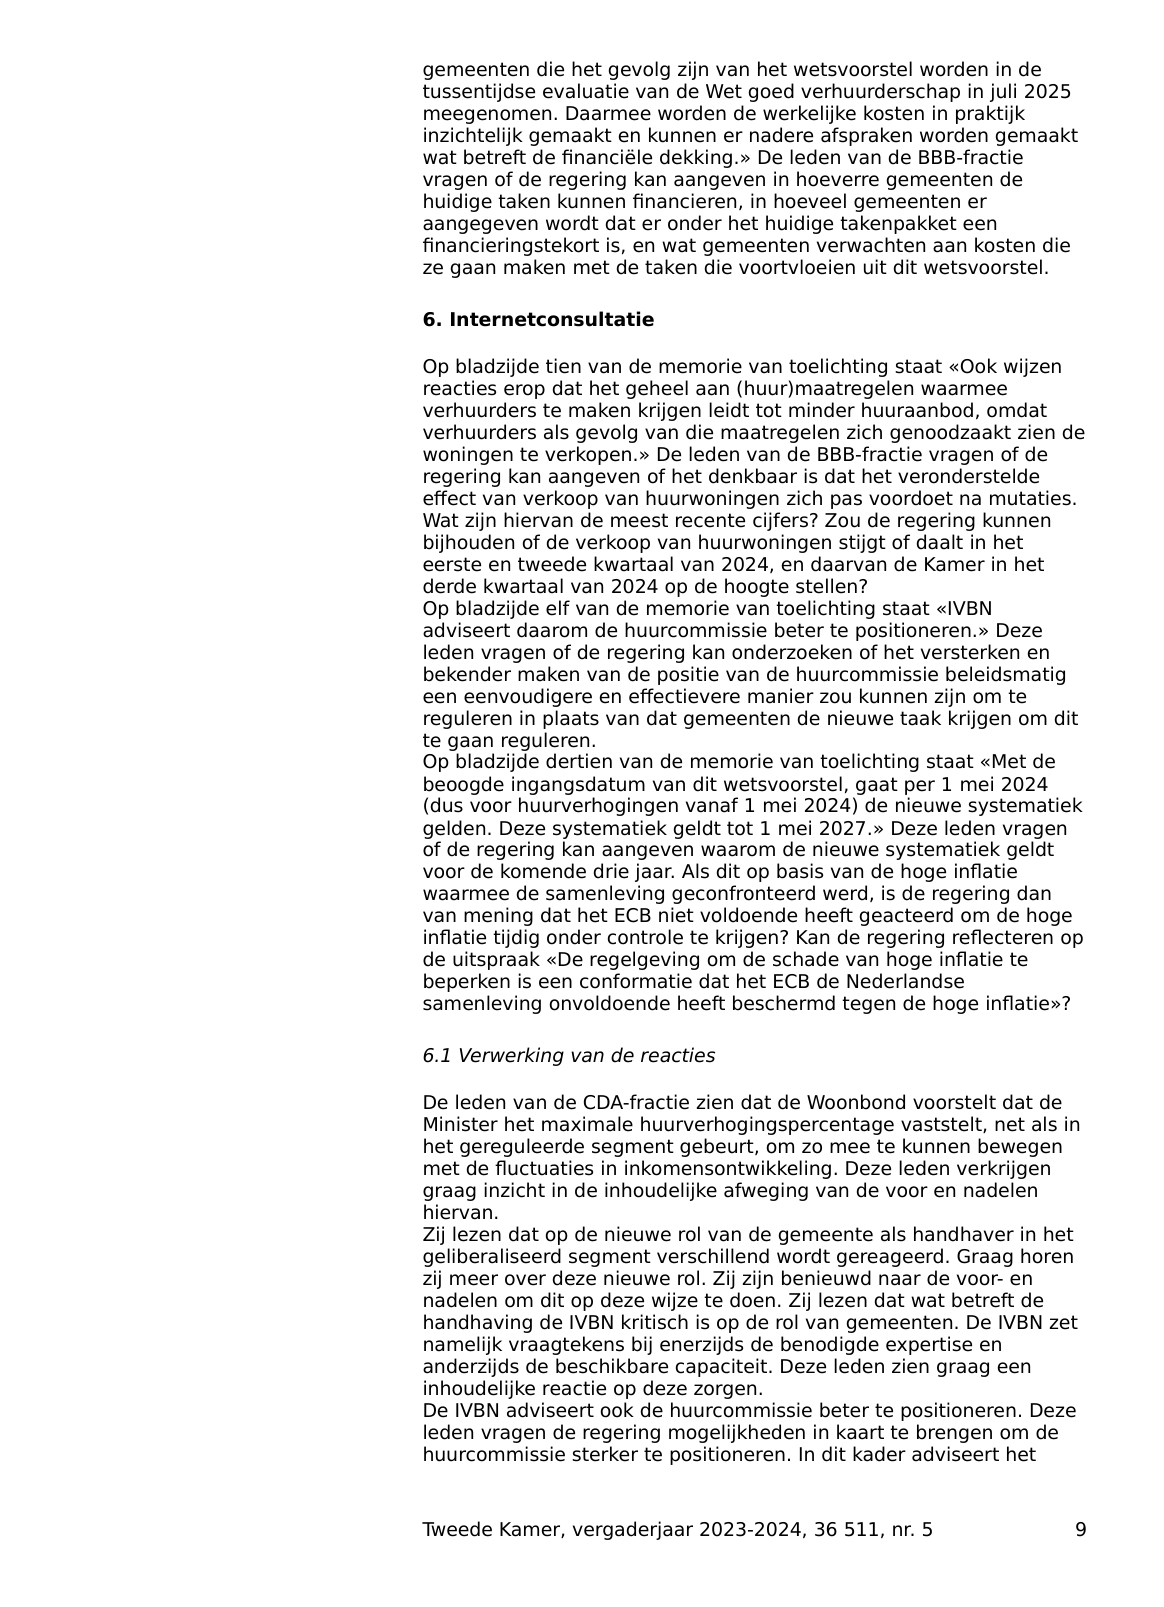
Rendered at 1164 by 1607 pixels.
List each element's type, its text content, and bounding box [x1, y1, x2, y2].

text gemeenten die het gevolg zijn van het wetsvoorstel worden in de tussentijdse evaluatie van de Wet goed verhuurderschap in juli 2025 meegenomen. Daarmee worden de werkelijke kosten in praktijk inzichtelijk gemaakt en kunnen er nadere afspraken worden gemaakt wat betreft de financiële dekking.» De leden van de BBB-fractie vragen of de regering kan aangeven in hoeverre gemeenten de huidige taken kunnen financieren, in hoeveel gemeenten er aangegeven wordt dat er onder het huidige takenpakket een financieringstekort is, en wat gemeenten verwachten aan kosten die ze gaan maken met de taken die voortvloeien uit dit wetsvoorstel. [422, 59, 1087, 279]
text Zij lezen dat op de nieuwe rol van de gemeente als handhaver in het geliberaliseerd segment verschillend wordt gereageerd. Graag horen zij meer over deze nieuwe rol. Zij zijn benieuwd naar de voor- en nadelen om dit op deze wijze te doen. Zij lezen dat wat betreft de handhaving de IVBN kritisch is op de rol van gemeenten. De IVBN zet namelijk vraagtekens bij enerzijds de benodigde expertise en anderzijds de beschikbare capaciteit. Deze leden zien graag een inhoudelijke reactie op deze zorgen. [422, 1224, 1087, 1400]
subtitle 6. Internetconsultatie [422, 309, 1087, 331]
text De leden van de CDA-fractie zien dat de Woonbond voorstelt dat de Minister het maximale huurverhogingspercentage vaststelt, net als in het gereguleerde segment gebeurt, om zo mee te kunnen bewegen met de fluctuaties in inkomensontwikkeling. Deze leden verkrijgen graag inzicht in de inhoudelijke afweging van de voor en nadelen hiervan. [422, 1092, 1087, 1224]
text Op bladzijde elf van de memorie van toelichting staat «IVBN adviseert daarom de huurcommissie beter te positioneren.» Deze leden vragen of de regering kan onderzoeken of het versterken en bekender maken van de positie van de huurcommissie beleidsmatig een eenvoudigere en effectievere manier zou kunnen zijn om te reguleren in plaats van dat gemeenten de nieuwe taak krijgen om dit te gaan reguleren. [422, 598, 1087, 751]
text De IVBN adviseert ook de huurcommissie beter te positioneren. Deze leden vragen de regering mogelijkheden in kaart te brengen om de huurcommissie sterker te positioneren. In dit kader adviseert het [422, 1400, 1087, 1466]
text Op bladzijde dertien van de memorie van toelichting staat «Met de beoogde ingangsdatum van dit wetsvoorstel, gaat per 1 mei 2024 (dus voor huurverhogingen vanaf 1 mei 2024) de nieuwe systematiek gelden. Deze systematiek geldt tot 1 mei 2027.» Deze leden vragen of de regering kan aangeven waarom de nieuwe systematiek geldt voor de komende drie jaar. Als dit op basis van de hoge inflatie waarmee de samenleving geconfronteerd werd, is de regering dan van mening dat het ECB niet voldoende heeft geacteerd om de hoge inflatie tijdig onder controle te krijgen? Kan de regering reflecteren op de uitspraak «De regelgeving om de schade van hoge inflatie te beperken is een conformatie dat het ECB de Nederlandse samenleving onvoldoende heeft beschermd tegen de hoge inflatie»? [422, 751, 1087, 1015]
subtitle 6.1 Verwerking van de reacties [422, 1045, 1087, 1067]
text Op bladzijde tien van de memorie van toelichting staat «Ook wijzen reacties erop dat het geheel aan (huur)maatregelen waarmee verhuurders te maken krijgen leidt tot minder huuraanbod, omdat verhuurders als gevolg van die maatregelen zich genoodzaakt zien de woningen te verkopen.» De leden van de BBB-fractie vragen of de regering kan aangeven of het denkbaar is dat het veronderstelde effect van verkoop van huurwoningen zich pas voordoet na mutaties. Wat zijn hiervan de meest recente cijfers? Zou de regering kunnen bijhouden of de verkoop van huurwoningen stijgt of daalt in het eerste en tweede kwartaal van 2024, en daarvan de Kamer in het derde kwartaal van 2024 op de hoogte stellen? [422, 356, 1087, 598]
